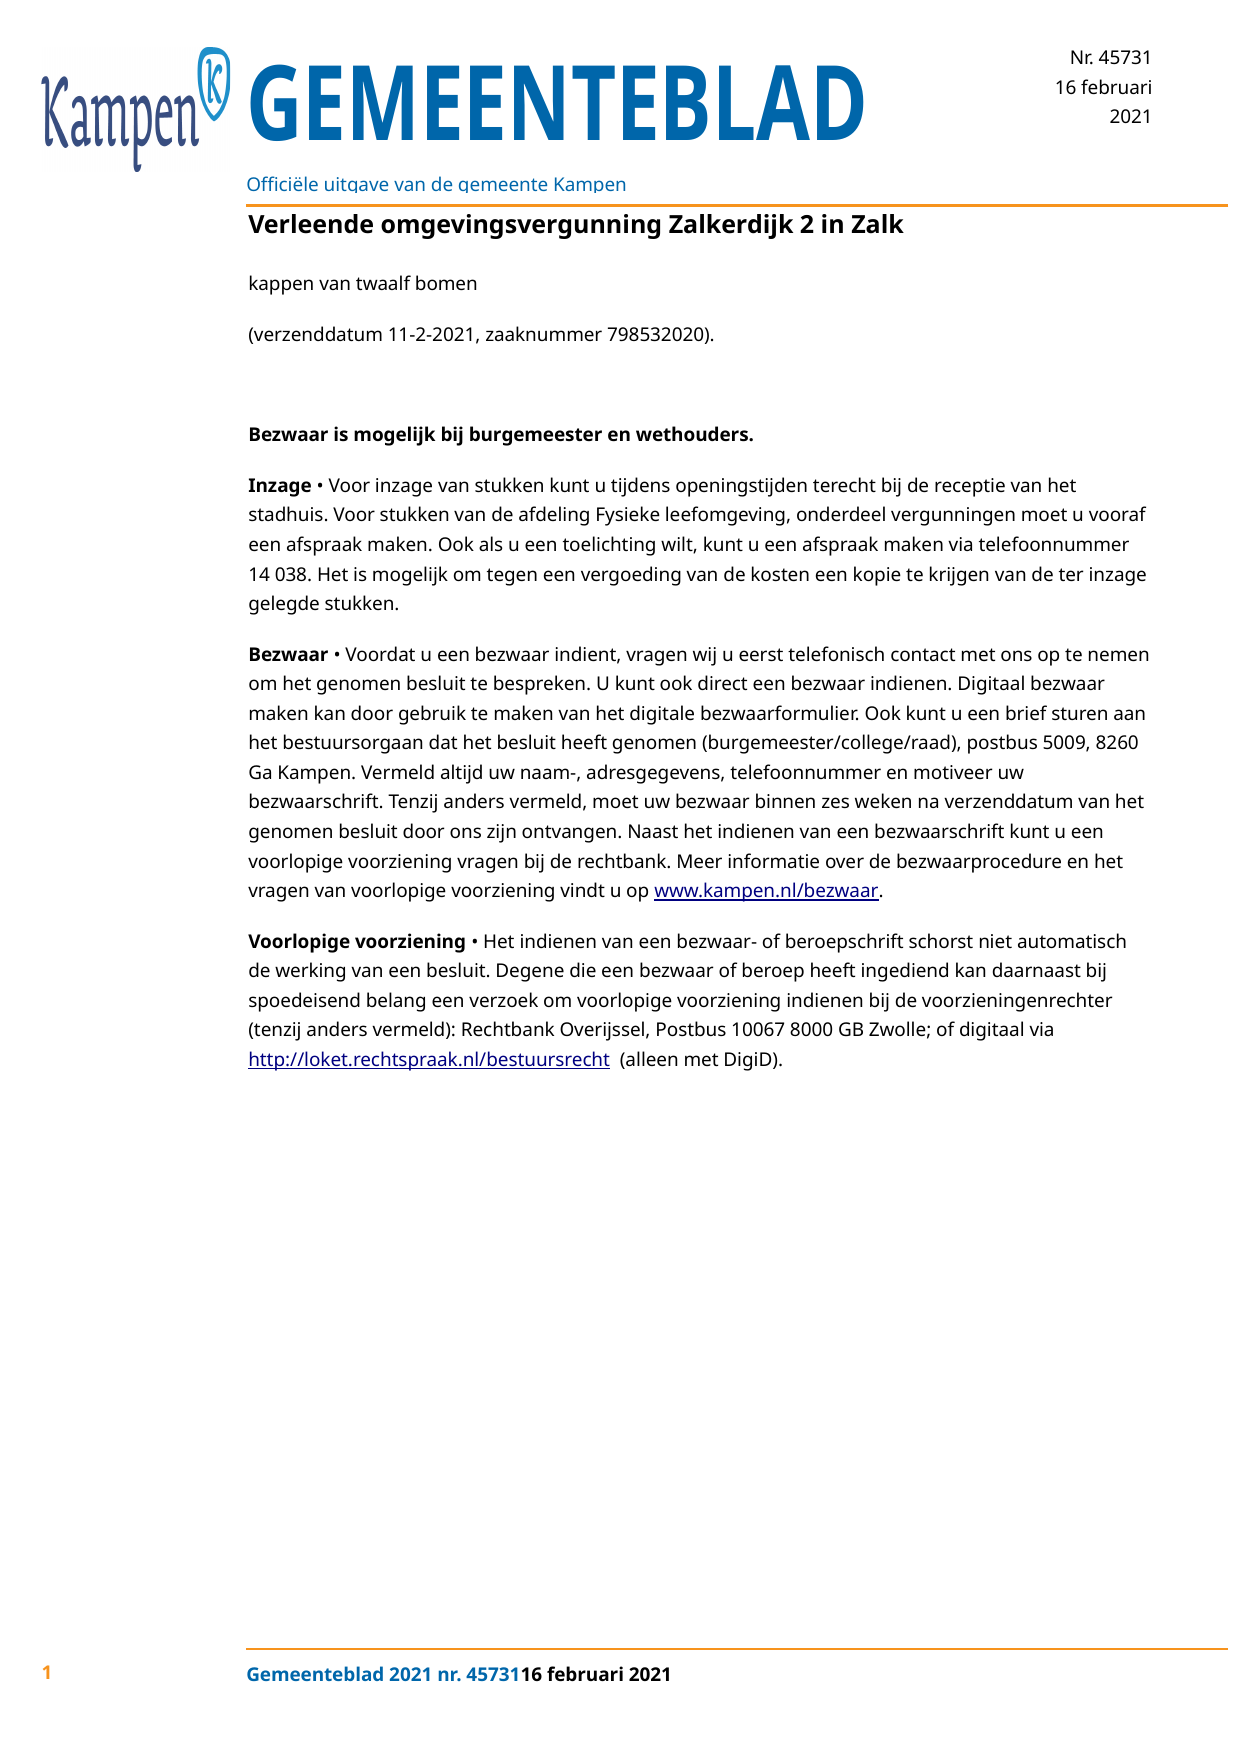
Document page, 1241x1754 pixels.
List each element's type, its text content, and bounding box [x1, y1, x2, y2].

text kappen van twaalf bomen [248, 270, 1152, 296]
text Verleende omgevingsvergunning Zalkerdijk 2 in Zalk [248, 207, 1152, 241]
text Voorlopige voorziening • Het indienen van een bezwaar- of beroepschrift schorst niet automatisch de werking van een besluit. Degene die een bezwaar of beroep heeft ingediend kan daarnaast bij spoedeisend belang een verzoek om voorlopige voorziening indienen bij de voorzieningenrechter (tenzij anders vermeld): Rechtbank Overijssel, Postbus 10067 8000 GB Zwolle; of digitaal via http://loket.rechtspraak.nl/bestuursrecht (alleen met DigiD). [248, 928, 1152, 1072]
text Bezwaar • Voordat u een bezwaar indient, vragen wij u eerst telefonisch contact met ons op te nemen om het genomen besluit te bespreken. U kunt ook direct een bezwaar indienen. Digitaal bezwaar maken kan door gebruik te maken van het digitale bezwaarformulier. Ook kunt u een brief sturen aan het bestuursorgaan dat het besluit heeft genomen (burgemeester/college/raad), postbus 5009, 8260 Ga Kampen. Vermeld altijd uw naam-, adresgegevens, telefoonnummer en motiveer uw bezwaarschrift. Tenzij anders vermeld, moet uw bezwaar binnen zes weken na verzenddatum van het genomen besluit door ons zijn ontvangen. Naast het indienen van een bezwaarschrift kunt u een voorlopige voorziening vragen bij de rechtbank. Meer informatie over de bezwaarprocedure en het vragen van voorlopige voorziening vindt u op www.kampen.nl/bezwaar. [248, 641, 1152, 903]
picture [41, 47, 231, 172]
text (verzenddatum 11-2-2021, zaaknummer 798532020). [248, 321, 1152, 346]
text Inzage • Voor inzage van stukken kunt u tijdens openingstijden terecht bij de receptie van het stadhuis. Voor stukken van de afdeling Fysieke leefomgeving, onderdeel vergunningen moet u vooraf een afspraak maken. Ook als u een toelichting wilt, kunt u een afspraak maken via telefoonnummer 14 038. Het is mogelijk om tegen een vergoeding van de kosten een kopie te krijgen van de ter inzage gelegde stukken. [248, 472, 1152, 616]
text Bezwaar is mogelijk bij burgemeester en wethouders. [248, 422, 1152, 447]
